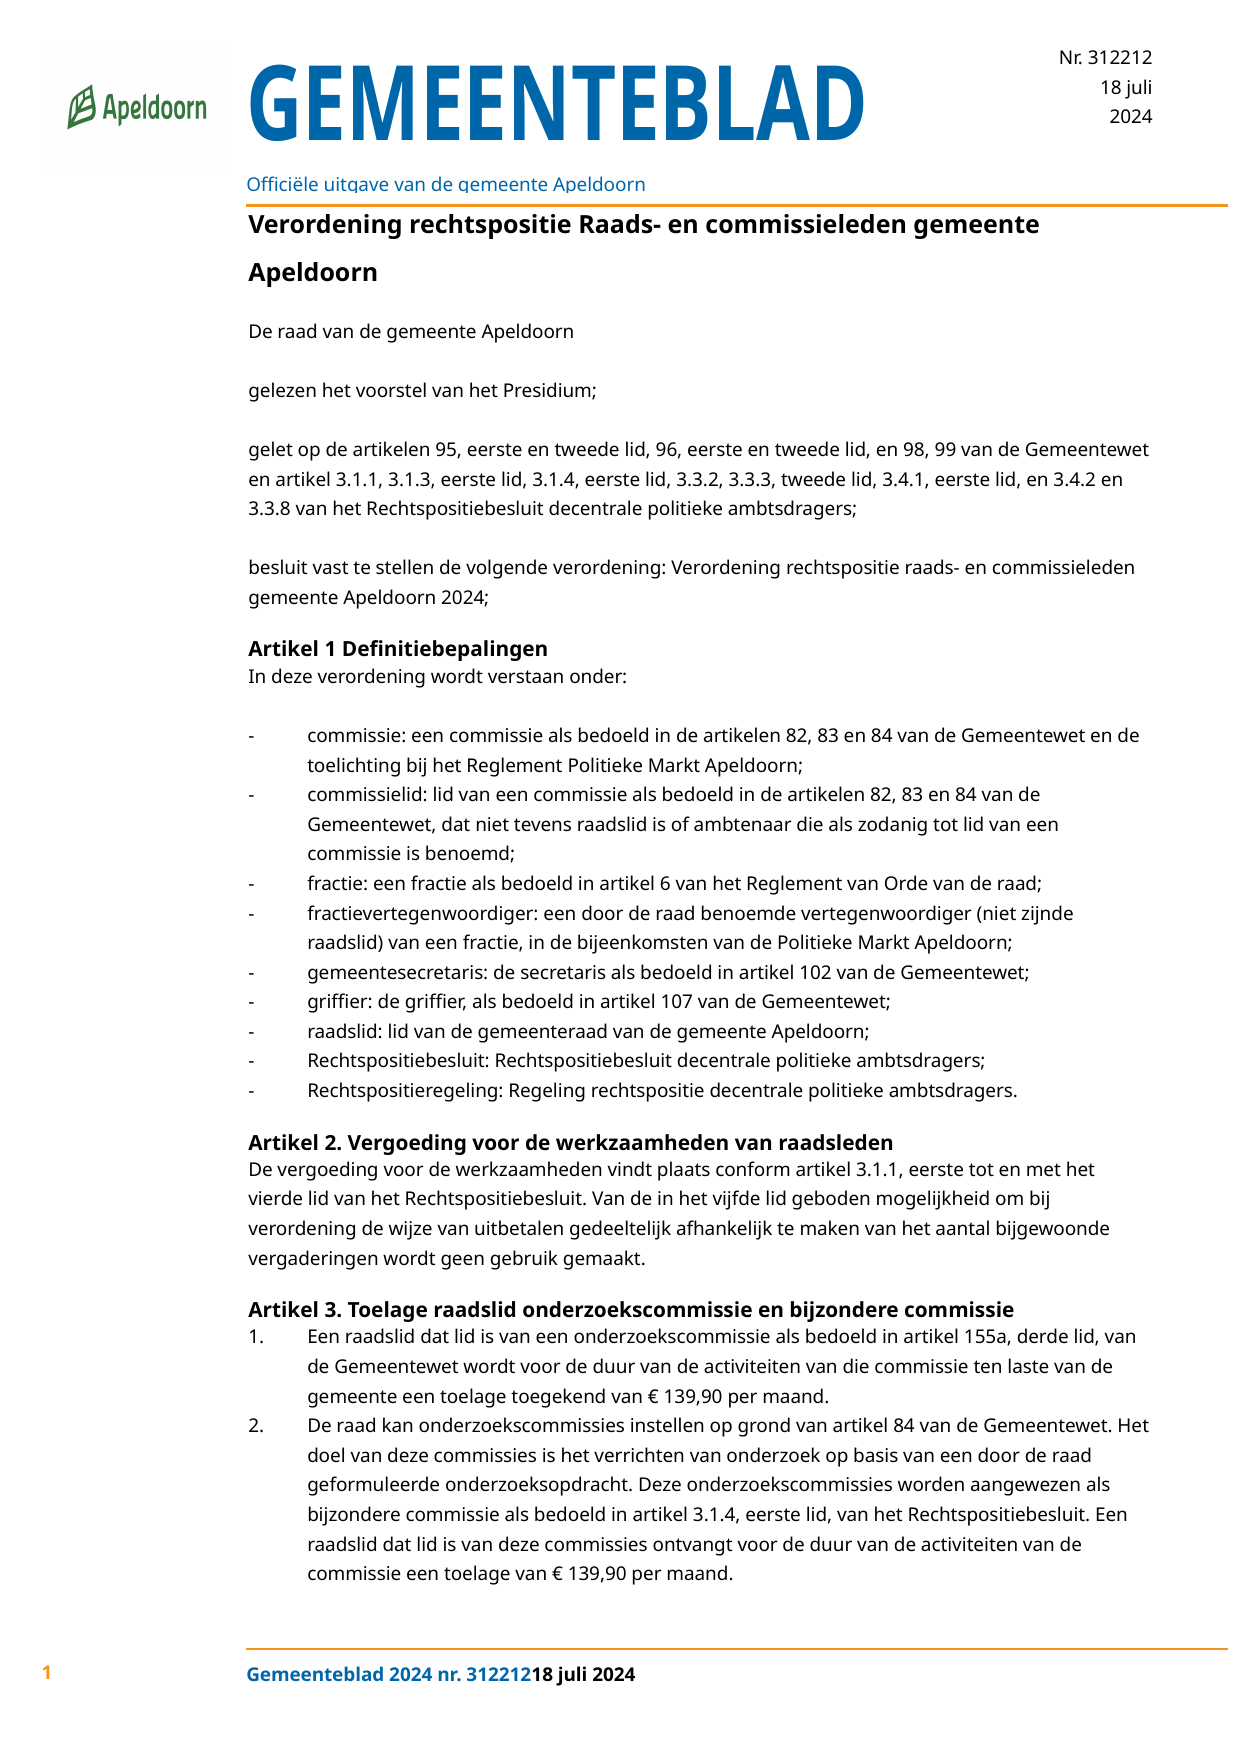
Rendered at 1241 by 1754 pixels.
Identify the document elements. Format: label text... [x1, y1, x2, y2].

picture [41, 47, 231, 172]
list fractievertegenwoordiger: een door de raad benoemde vertegenwoordiger (niet zijnde raadslid) van een fractie, in de bijeenkomsten van de Politieke Markt Apeldoorn; [248, 900, 1152, 955]
list gemeentesecretaris: de secretaris als bedoeld in artikel 102 van de Gemeentewet; [248, 959, 1152, 984]
text gelezen het voorstel van het Presidium; [248, 377, 1152, 403]
text gelet op de artikelen 95, eerste en tweede lid, 96, eerste en tweede lid, en 98, 99 van de Gemeentewet en artikel 3.1.1, 3.1.3, eerste lid, 3.1.4, eerste lid, 3.3.2, 3.3.3, tweede lid, 3.4.1, eerste lid, en 3.4.2 en 3.3.8 van het Rechtspositiebesluit decentrale politieke ambtsdragers; [248, 436, 1152, 521]
list commissielid: lid van een commissie als bedoeld in de artikelen 82, 83 en 84 van de Gemeentewet, dat niet tevens raadslid is of ambtenaar die als zodanig tot lid van een commissie is benoemd; [248, 781, 1152, 866]
list Een raadslid dat lid is van een onderzoekscommissie als bedoeld in artikel 155a, derde lid, van de Gemeentewet wordt voor de duur van de activiteiten van die commissie ten laste van de gemeente een toelage toegekend van € 139,90 per maand. [248, 1324, 1152, 1408]
text In deze verordening wordt verstaan onder: [248, 663, 1152, 689]
text Artikel 3. Toelage raadslid onderzoekscommissie en bijzondere commissie [248, 1295, 1152, 1324]
text De vergoeding voor de werkzaamheden vindt plaats conform artikel 3.1.1, eerste tot en met het vierde lid van het Rechtspositiebesluit. Van de in het vijfde lid geboden mogelijkheid om bij verordening de wijze van uitbetalen gedeeltelijk afhankelijk te maken van het aantal bijgewoonde vergaderingen wordt geen gebruik gemaakt. [248, 1156, 1152, 1271]
list raadslid: lid van de gemeenteraad van de gemeente Apeldoorn; [248, 1018, 1152, 1044]
text Artikel 1 Definitiebepalingen [248, 634, 1152, 663]
text Verordening rechtspositie Raads- en commissieleden gemeente Apeldoorn [248, 207, 1152, 288]
list De raad kan onderzoekscommissies instellen op grond van artikel 84 van de Gemeentewet. Het doel van deze commissies is het verrichten van onderzoek op basis van een door de raad geformuleerde onderzoeksopdracht. Deze onderzoekscommissies worden aangewezen als bijzondere commissie als bedoeld in artikel 3.1.4, eerste lid, van het Rechtspositiebesluit. Een raadslid dat lid is van deze commissies ontvangt voor de duur van de activiteiten van de commissie een toelage van € 139,90 per maand. [248, 1412, 1152, 1586]
list Rechtspositiebesluit: Rechtspositiebesluit decentrale politieke ambtsdragers; [248, 1048, 1152, 1073]
list Rechtspositieregeling: Regeling rechtspositie decentrale politieke ambtsdragers. [248, 1077, 1152, 1103]
list griffier: de griffier, als bedoeld in artikel 107 van de Gemeentewet; [248, 988, 1152, 1014]
text De raad van de gemeente Apeldoorn [248, 318, 1152, 344]
list fractie: een fractie als bedoeld in artikel 6 van het Reglement van Orde van de raad; [248, 870, 1152, 896]
list commissie: een commissie als bedoeld in de artikelen 82, 83 en 84 van de Gemeentewet en de toelichting bij het Reglement Politieke Markt Apeldoorn; [248, 722, 1152, 777]
text Artikel 2. Vergoeding voor de werkzaamheden van raadsleden [248, 1128, 1152, 1156]
text besluit vast te stellen de volgende verordening: Verordening rechtspositie raads- en commissieleden gemeente Apeldoorn 2024; [248, 554, 1152, 610]
